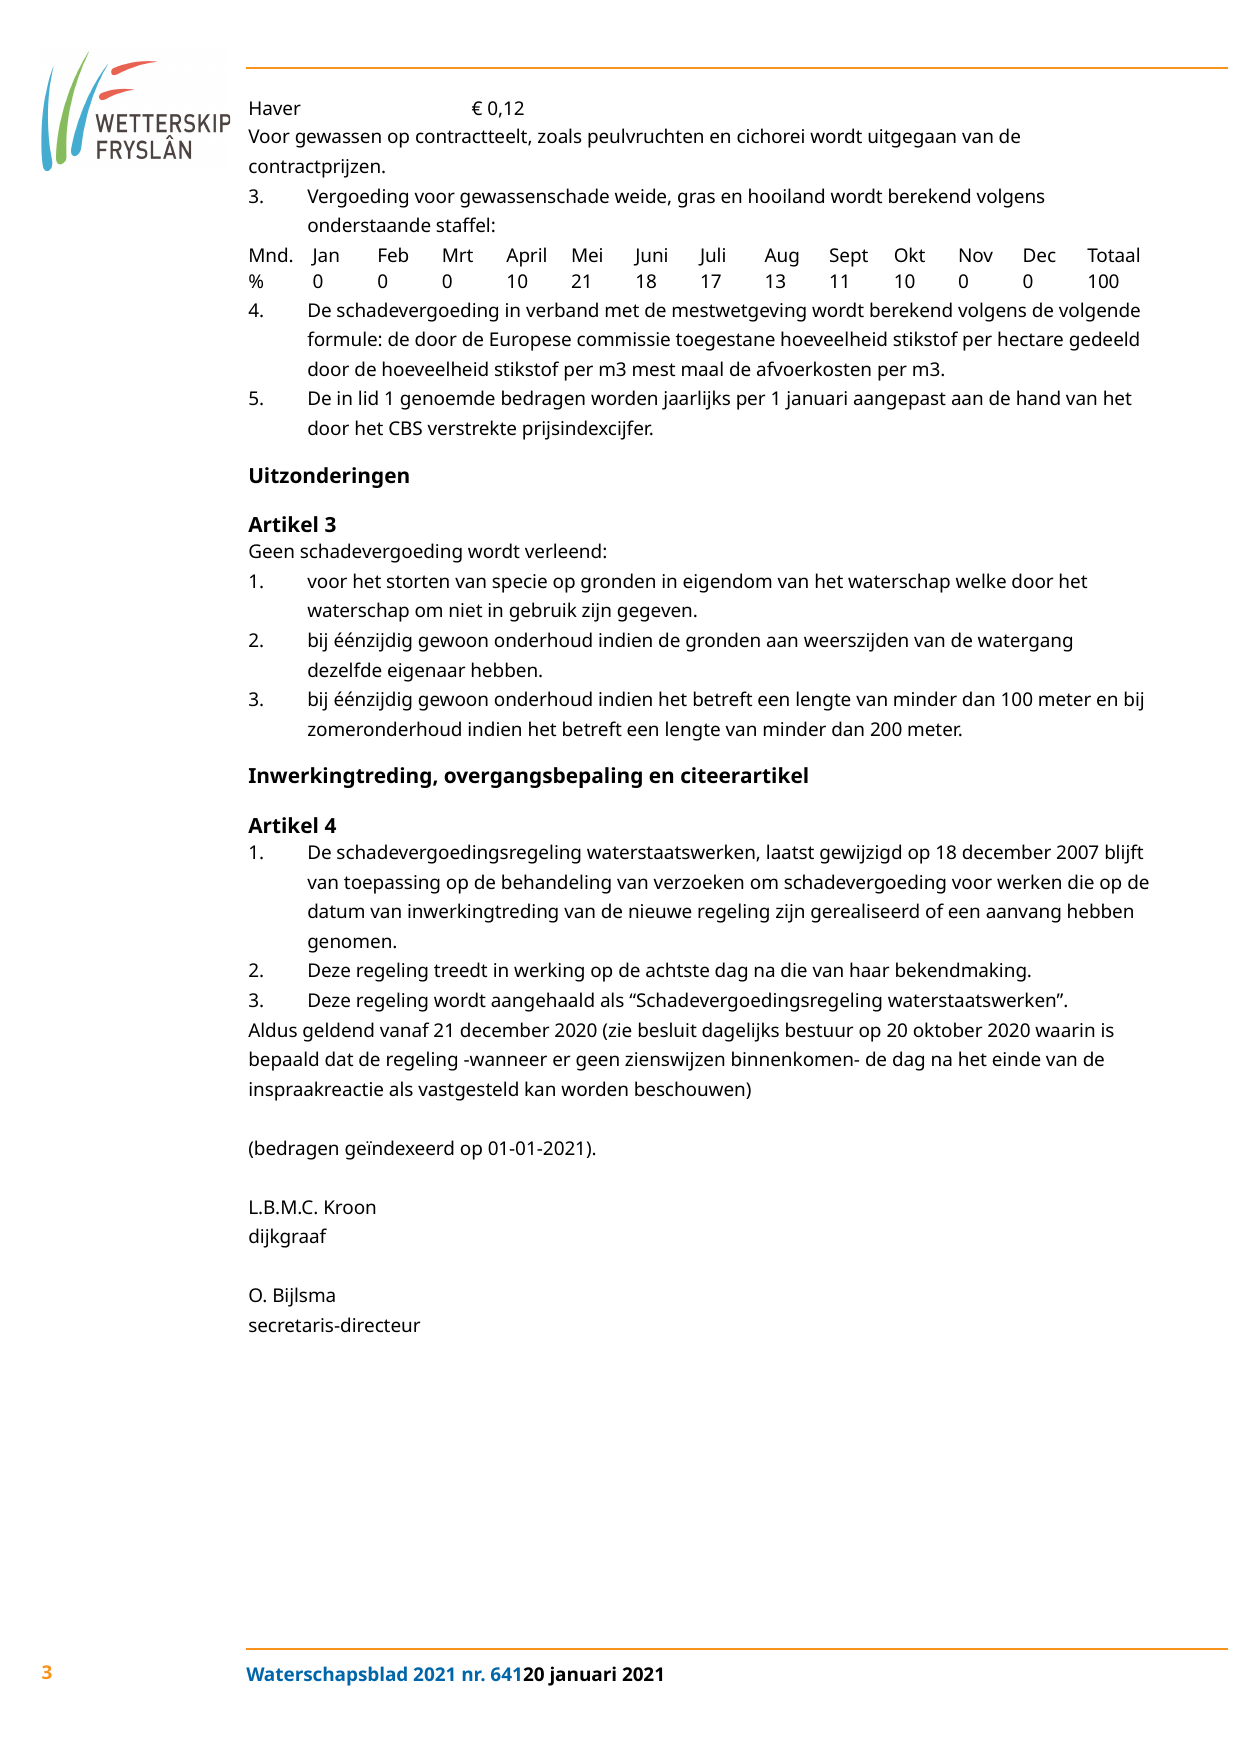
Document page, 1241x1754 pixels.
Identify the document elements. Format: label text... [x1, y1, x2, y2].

table_header Juli [700, 242, 764, 268]
list Deze regeling wordt aangehaald als “Schadevergoedingsregeling waterstaatswerken”. [248, 987, 1152, 1013]
text Artikel 4 [248, 811, 1152, 839]
list De schadevergoeding in verband met de mestwetgeving wordt berekend volgens de volgende formule: de door de Europese commissie toegestane hoeveelheid stikstof per hectare gedeeld door de hoeveelheid stikstof per m3 mest maal de afvoerkosten per m3. [248, 297, 1152, 382]
table_cell 0 [1023, 268, 1087, 294]
list De schadevergoedingsregeling waterstaatswerken, laatst gewijzigd op 18 december 2007 blijft van toepassing op de behandeling van verzoeken om schadevergoeding voor werken die op de datum van inwerkingtreding van de nieuwe regeling zijn gerealiseerd of een aanvang hebben genomen. [248, 839, 1152, 954]
list bij éénzijdig gewoon onderhoud indien het betreft een lengte van minder dan 100 meter en bij zomeronderhoud indien het betreft een lengte van minder dan 200 meter. [248, 686, 1152, 742]
text (bedragen geïndexeerd op 01-01-2021). [248, 1135, 1152, 1161]
text Artikel 3 [248, 510, 1152, 538]
table_header Aug [764, 242, 829, 268]
text dijkgraaf [248, 1223, 1152, 1249]
table_header Juni [635, 242, 700, 268]
table_cell [695, 95, 928, 121]
table_header Jan [313, 242, 377, 268]
table_cell 10 [894, 268, 958, 294]
text Voor gewassen op contractteelt, zoals peulvruchten en cichorei wordt uitgegaan van de contractprijzen. [248, 124, 1152, 179]
list De in lid 1 genoemde bedragen worden jaarlijks per 1 januari aangepast aan de hand van het door het CBS verstrekte prijsindexcijfer. [248, 386, 1152, 441]
table_cell 17 [700, 268, 764, 294]
table_cell 13 [764, 268, 829, 294]
table_header Okt [894, 242, 958, 268]
text Aldus geldend vanaf 21 december 2020 (zie besluit dagelijks bestuur op 20 oktober 2020 waarin is bepaald dat de regeling -wanneer er geen zienswijzen binnenkomen- de dag na het einde van de inspraakreactie als vastgesteld kan worden beschouwen) [248, 1017, 1152, 1102]
text L.B.M.C. Kroon [248, 1194, 1152, 1219]
table_cell 0 [313, 268, 377, 294]
table_cell [928, 95, 1152, 121]
text Uitzonderingen [248, 461, 1152, 489]
table_cell 21 [571, 268, 635, 294]
list Vergoeding voor gewassenschade weide, gras en hooiland wordt berekend volgens onderstaande staffel: [248, 183, 1152, 238]
list bij éénzijdig gewoon onderhoud indien de gronden aan weerszijden van de watergang dezelfde eigenaar hebben. [248, 627, 1152, 683]
table_cell % [248, 268, 312, 294]
table_header Mrt [442, 242, 506, 268]
table_cell 18 [635, 268, 700, 294]
table_header [690, 1165, 1152, 1191]
table_header Totaal [1087, 242, 1152, 268]
table_cell 11 [829, 268, 893, 294]
text Inwerkingtreding, overgangsbepaling en citeerartikel [248, 762, 1152, 790]
table_header April [506, 242, 571, 268]
table_header Nov [958, 242, 1022, 268]
table_cell 0 [377, 268, 442, 294]
text secretaris-directeur [248, 1312, 1152, 1338]
text O. Bijlsma [248, 1283, 1152, 1308]
table_cell 10 [506, 268, 571, 294]
picture [41, 47, 231, 172]
table_header Mei [571, 242, 635, 268]
table_header [248, 1165, 690, 1191]
text Geen schadevergoeding wordt verleend: [248, 538, 1152, 564]
table_header Dec [1023, 242, 1087, 268]
table_cell 0 [958, 268, 1022, 294]
table_cell € 0,12 [471, 95, 695, 121]
list voor het storten van specie op gronden in eigendom van het waterschap welke door het waterschap om niet in gebruik zijn gegeven. [248, 568, 1152, 623]
table_header Sept [829, 242, 893, 268]
table_header Mnd. [248, 242, 312, 268]
list Deze regeling treedt in werking op de achtste dag na die van haar bekendmaking. [248, 958, 1152, 983]
table_cell 100 [1087, 268, 1152, 294]
table_cell 0 [442, 268, 506, 294]
table_cell Haver [248, 95, 471, 121]
table_header Feb [377, 242, 442, 268]
